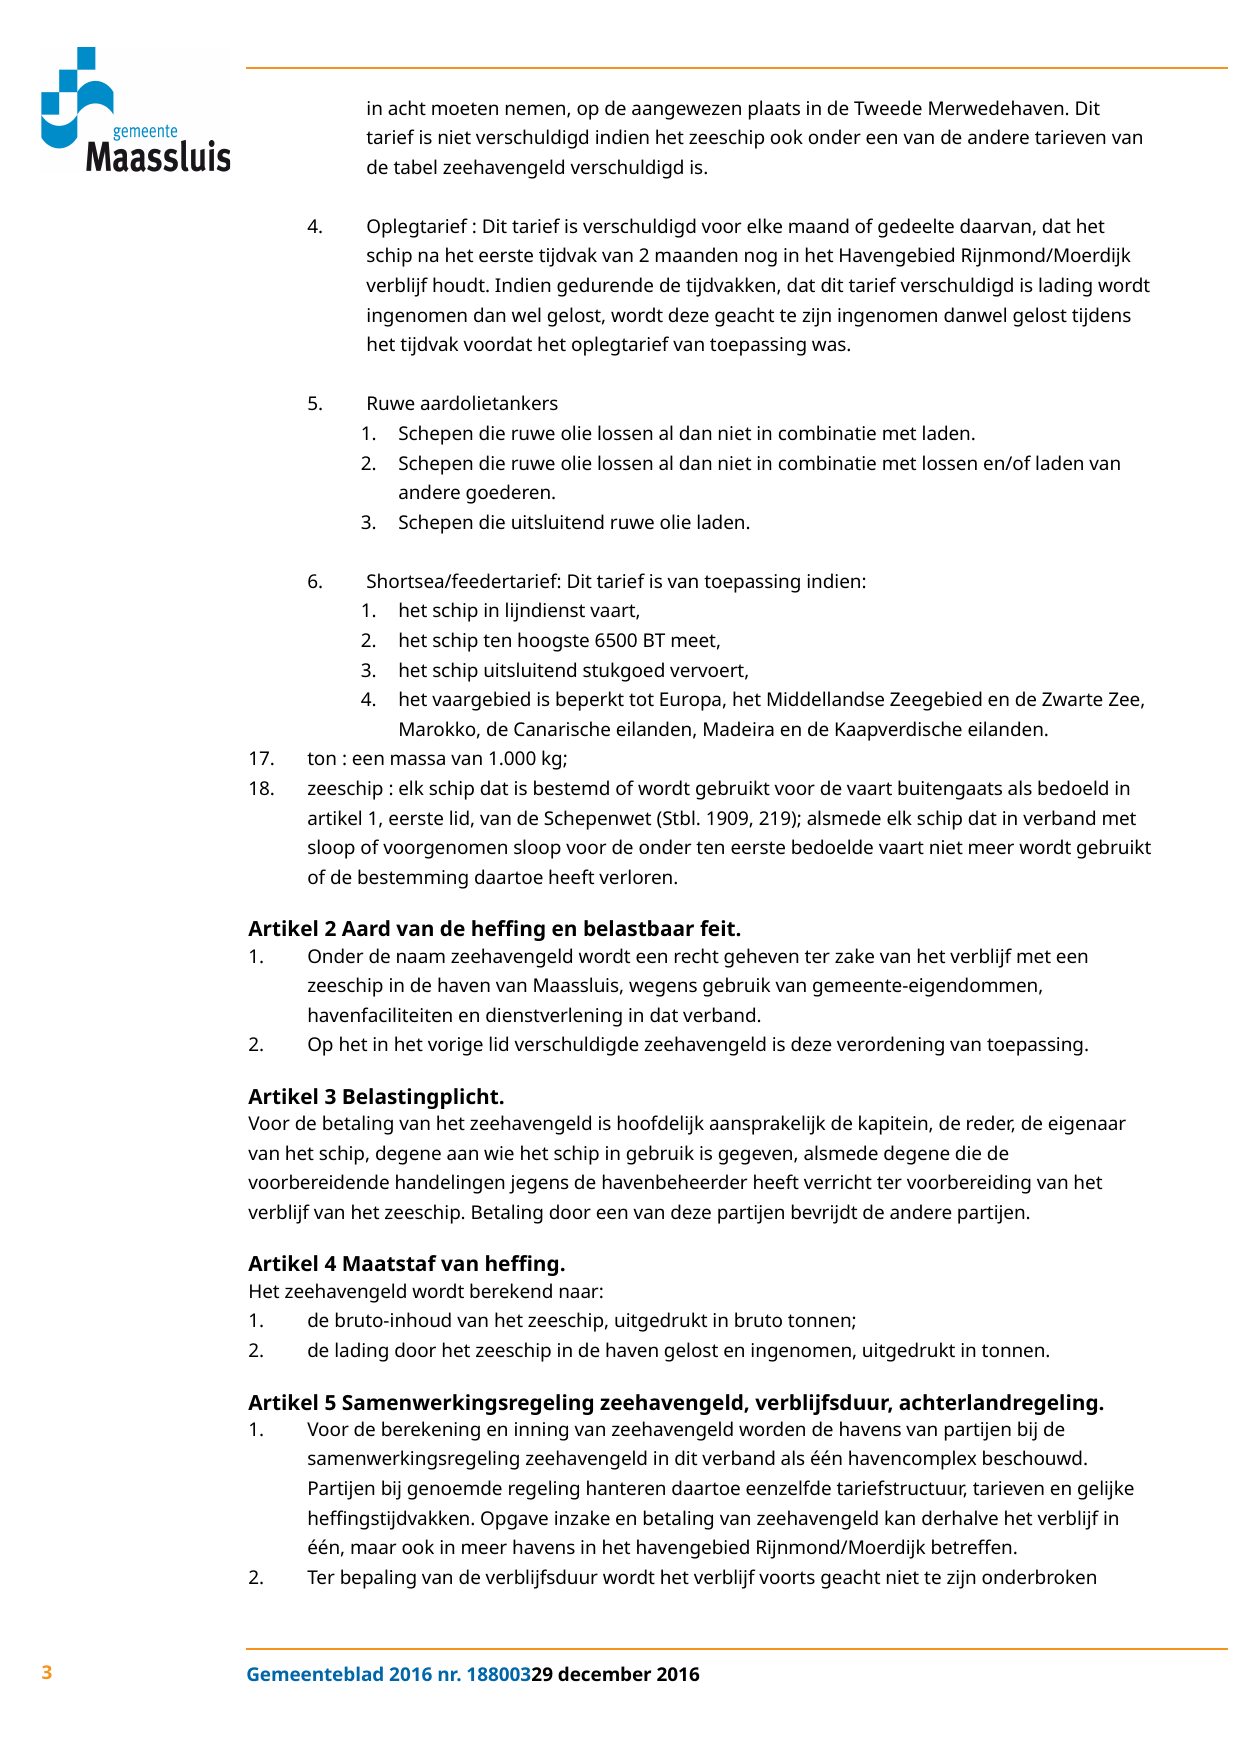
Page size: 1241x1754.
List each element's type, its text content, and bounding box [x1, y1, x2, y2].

list Schepen die uitsluitend ruwe olie laden. [361, 509, 1152, 535]
list verblijf houdt. Indien gedurende de tijdvakken, dat dit tarief verschuldigd is lading wordt ingenomen dan wel gelost, wordt deze geacht te zijn ingenomen danwel gelost tijdens het tijdvak voordat het oplegtarief van toepassing was. [307, 272, 1152, 357]
list Onder de naam zeehavengeld wordt een recht geheven ter zake van het verblijf met een zeeschip in de haven van Maassluis, wegens gebruik van gemeente-eigendommen, havenfaciliteiten en dienstverlening in dat verband. [248, 943, 1152, 1028]
list Ruwe aardolietankers [307, 391, 1152, 416]
text Artikel 4 Maatstaf van heffing. [248, 1249, 1152, 1278]
picture [41, 47, 77, 92]
list Oplegtarief : Dit tarief is verschuldigd voor elke maand of gedeelte daarvan, dat het schip na het eerste tijdvak van 2 maanden nog in het Havengebied Rijnmond/Moerdijk [307, 213, 1152, 268]
list de bruto-inhoud van het zeeschip, uitgedrukt in bruto tonnen; [248, 1308, 1152, 1333]
list Ter bepaling van de verblijfsduur wordt het verblijf voorts geacht niet te zijn onderbroken [248, 1564, 1152, 1590]
list het schip in lijndienst vaart, [361, 598, 1152, 623]
text Artikel 3 Belastingplicht. [248, 1082, 1152, 1110]
list Voor de berekening en inning van zeehavengeld worden de havens van partijen bij de samenwerkingsregeling zeehavengeld in dit verband als één havencomplex beschouwd. Partijen bij genoemde regeling hanteren daartoe eenzelfde tariefstructuur, tarieven en gelijke heffingstijdvakken. Opgave inzake en betaling van zeehavengeld kan derhalve het verblijf in één, maar ook in meer havens in het havengebied Rijnmond/Moerdijk betreffen. [248, 1416, 1152, 1560]
list ton : een massa van 1.000 kg; [248, 746, 1152, 771]
list Shortsea/feedertarief: Dit tarief is van toepassing indien: [307, 568, 1152, 594]
picture [41, 47, 231, 172]
list het schip uitsluitend stukgoed vervoert, [361, 657, 1152, 683]
text Het zeehavengeld wordt berekend naar: [248, 1278, 1152, 1304]
list in acht moeten nemen, op de aangewezen plaats in de Tweede Merwedehaven. Dit tarief is niet verschuldigd indien het zeeschip ook onder een van de andere tarieven van de tabel zeehavengeld verschuldigd is. [307, 95, 1152, 180]
list de lading door het zeeschip in de haven gelost en ingenomen, uitgedrukt in tonnen. [248, 1337, 1152, 1363]
list Schepen die ruwe olie lossen al dan niet in combinatie met lossen en/of laden van andere goederen. [361, 450, 1152, 505]
text Artikel 2 Aard van de heffing en belastbaar feit. [248, 914, 1152, 943]
list Schepen die ruwe olie lossen al dan niet in combinatie met laden. [361, 420, 1152, 446]
list het vaargebied is beperkt tot Europa, het Middellandse Zeegebied en de Zwarte Zee, Marokko, de Canarische eilanden, Madeira en de Kaapverdische eilanden. [361, 686, 1152, 742]
list het schip ten hoogste 6500 BT meet, [361, 627, 1152, 653]
text Artikel 5 Samenwerkingsregeling zeehavengeld, verblijfsduur, achterlandregeling. [248, 1388, 1152, 1416]
text Voor de betaling van het zeehavengeld is hoofdelijk aansprakelijk de kapitein, de reder, de eigenaar van het schip, degene aan wie het schip in gebruik is gegeven, alsmede degene die de voorbereidende handelingen jegens de havenbeheerder heeft verricht ter voorbereiding van het verblijf van het zeeschip. Betaling door een van deze partijen bevrijdt de andere partijen. [248, 1110, 1152, 1225]
list Op het in het vorige lid verschuldigde zeehavengeld is deze verordening van toepassing. [248, 1032, 1152, 1057]
list zeeschip : elk schip dat is bestemd of wordt gebruikt voor de vaart buitengaats als bedoeld in artikel 1, eerste lid, van de Schepenwet (Stbl. 1909, 219); alsmede elk schip dat in verband met sloop of voorgenomen sloop voor de onder ten eerste bedoelde vaart niet meer wordt gebruikt of de bestemming daartoe heeft verloren. [248, 775, 1152, 890]
